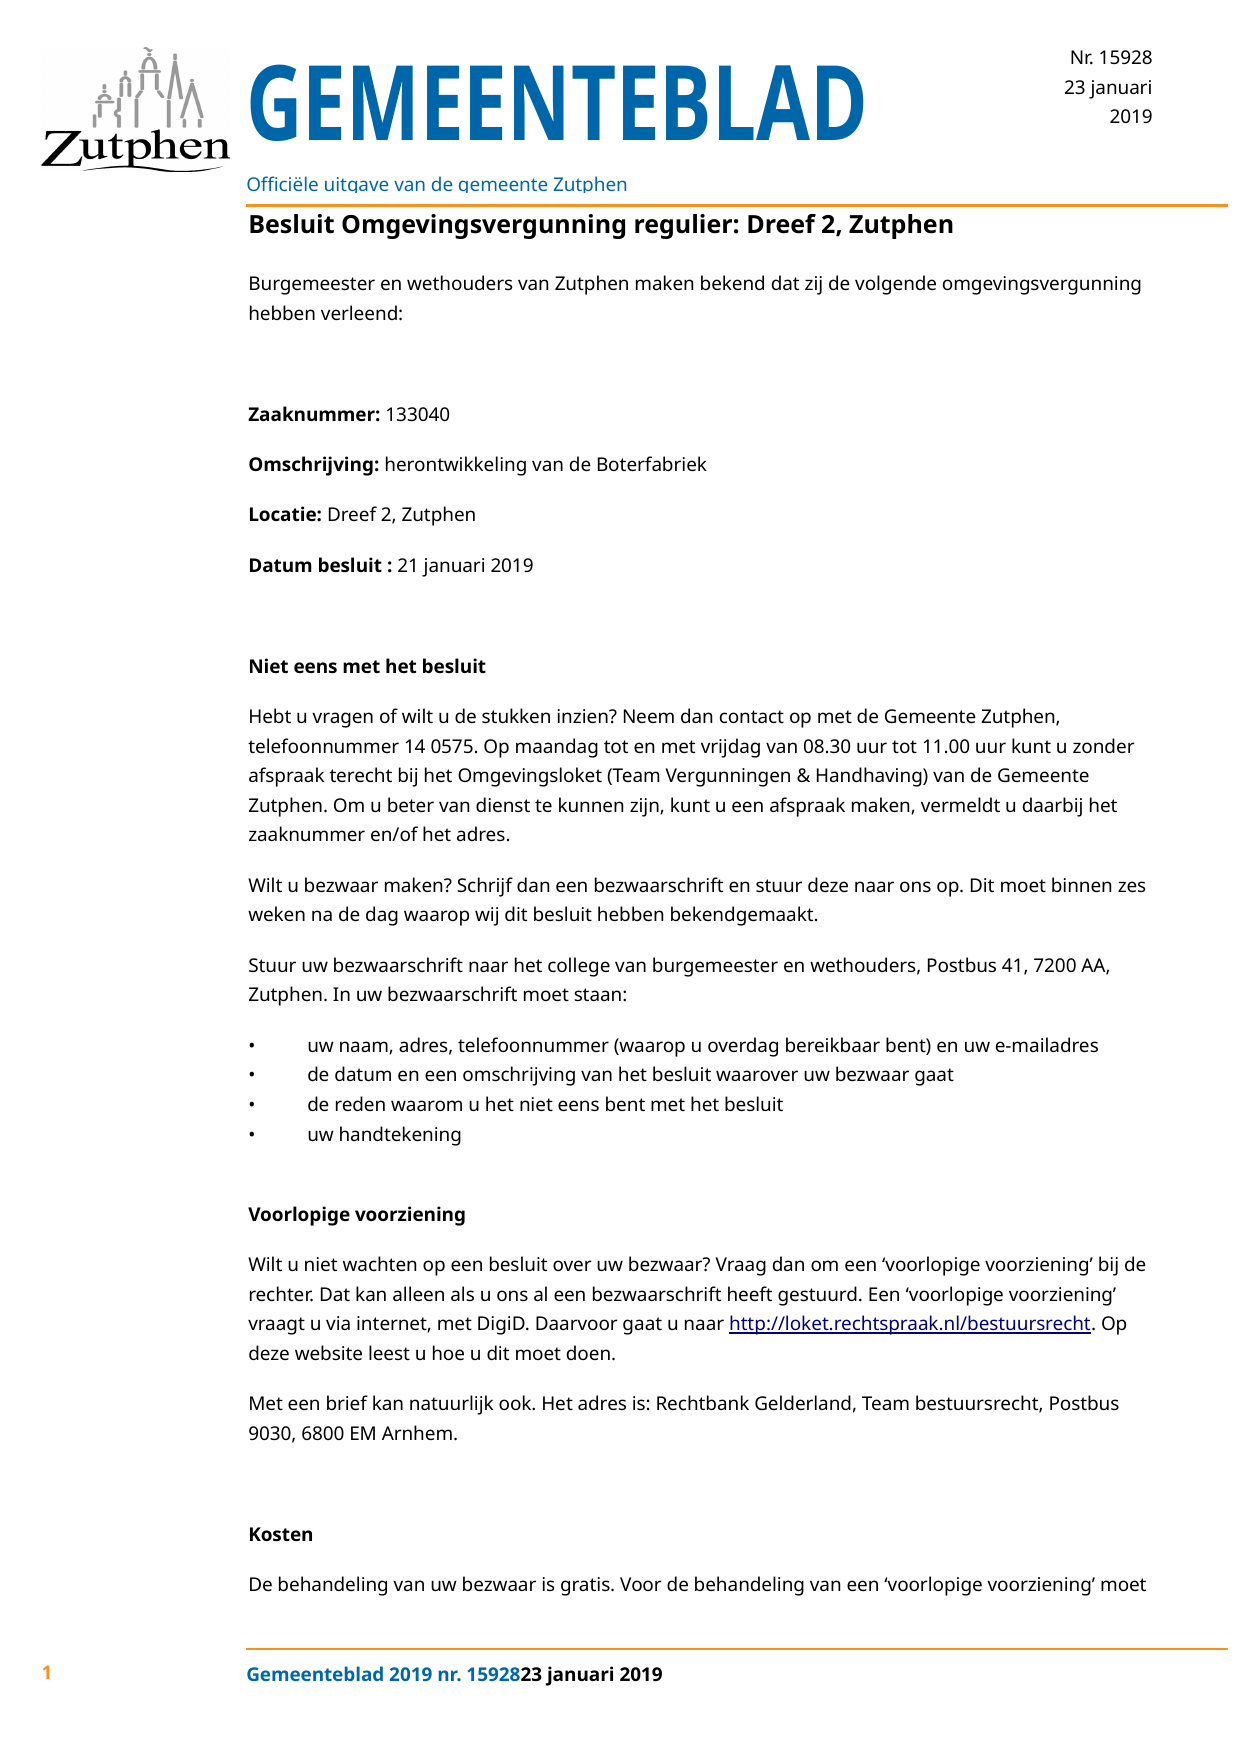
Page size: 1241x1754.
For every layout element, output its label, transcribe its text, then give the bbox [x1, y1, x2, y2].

list uw handtekening [248, 1121, 1152, 1146]
text Stuur uw bezwaarschrift naar het college van burgemeester en wethouders, Postbus 41, 7200 AA, Zutphen. In uw bezwaarschrift moet staan: [248, 952, 1152, 1007]
text Wilt u bezwaar maken? Schrijf dan een bezwaarschrift en stuur deze naar ons op. Dit moet binnen zes weken na de dag waarop wij dit besluit hebben bekendgemaakt. [248, 872, 1152, 927]
list de reden waarom u het niet eens bent met het besluit [248, 1091, 1152, 1117]
text Niet eens met het besluit [248, 653, 1152, 678]
list de datum en een omschrijving van het besluit waarover uw bezwaar gaat [248, 1062, 1152, 1087]
text Datum besluit : 21 januari 2019 [248, 552, 1152, 578]
text Met een brief kan natuurlijk ook. Het adres is: Rechtbank Gelderland, Team bestuursrecht, Postbus 9030, 6800 EM Arnhem. [248, 1390, 1152, 1446]
text Besluit Omgevingsvergunning regulier: Dreef 2, Zutphen [248, 207, 1152, 241]
text Omschrijving: herontwikkeling van de Boterfabriek [248, 451, 1152, 477]
text Wilt u niet wachten op een besluit over uw bezwaar? Vraag dan om een ‘voorlopige voorziening’ bij de rechter. Dat kan alleen als u ons al een bezwaarschrift heeft gestuurd. Een ‘voorlopige voorziening’ vraagt u via internet, met DigiD. Daarvoor gaat u naar http://loket.rechtspraak.nl/bestuursrecht. Op deze website leest u hoe u dit moet doen. [248, 1251, 1152, 1366]
text Voorlopige voorziening [248, 1201, 1152, 1226]
text Kosten [248, 1521, 1152, 1546]
picture [41, 47, 231, 172]
list uw naam, adres, telefoonnummer (waarop u overdag bereikbaar bent) en uw e-mailadres [248, 1032, 1152, 1058]
text Burgemeester en wethouders van Zutphen maken bekend dat zij de volgende omgevingsvergunning hebben verleend: [248, 270, 1152, 326]
text Zaaknummer: 133040 [248, 401, 1152, 426]
text De behandeling van uw bezwaar is gratis. Voor de behandeling van een ‘voorlopige voorziening’ moet [248, 1571, 1152, 1597]
text Hebt u vragen of wilt u de stukken inzien? Neem dan contact op met de Gemeente Zutphen, telefoonnummer 14 0575. Op maandag tot en met vrijdag van 08.30 uur tot 11.00 uur kunt u zonder afspraak terecht bij het Omgevingsloket (Team Vergunningen & Handhaving) van de Gemeente Zutphen. Om u beter van dienst te kunnen zijn, kunt u een afspraak maken, vermeldt u daarbij het zaaknummer en/of het adres. [248, 703, 1152, 847]
text Locatie: Dreef 2, Zutphen [248, 502, 1152, 527]
